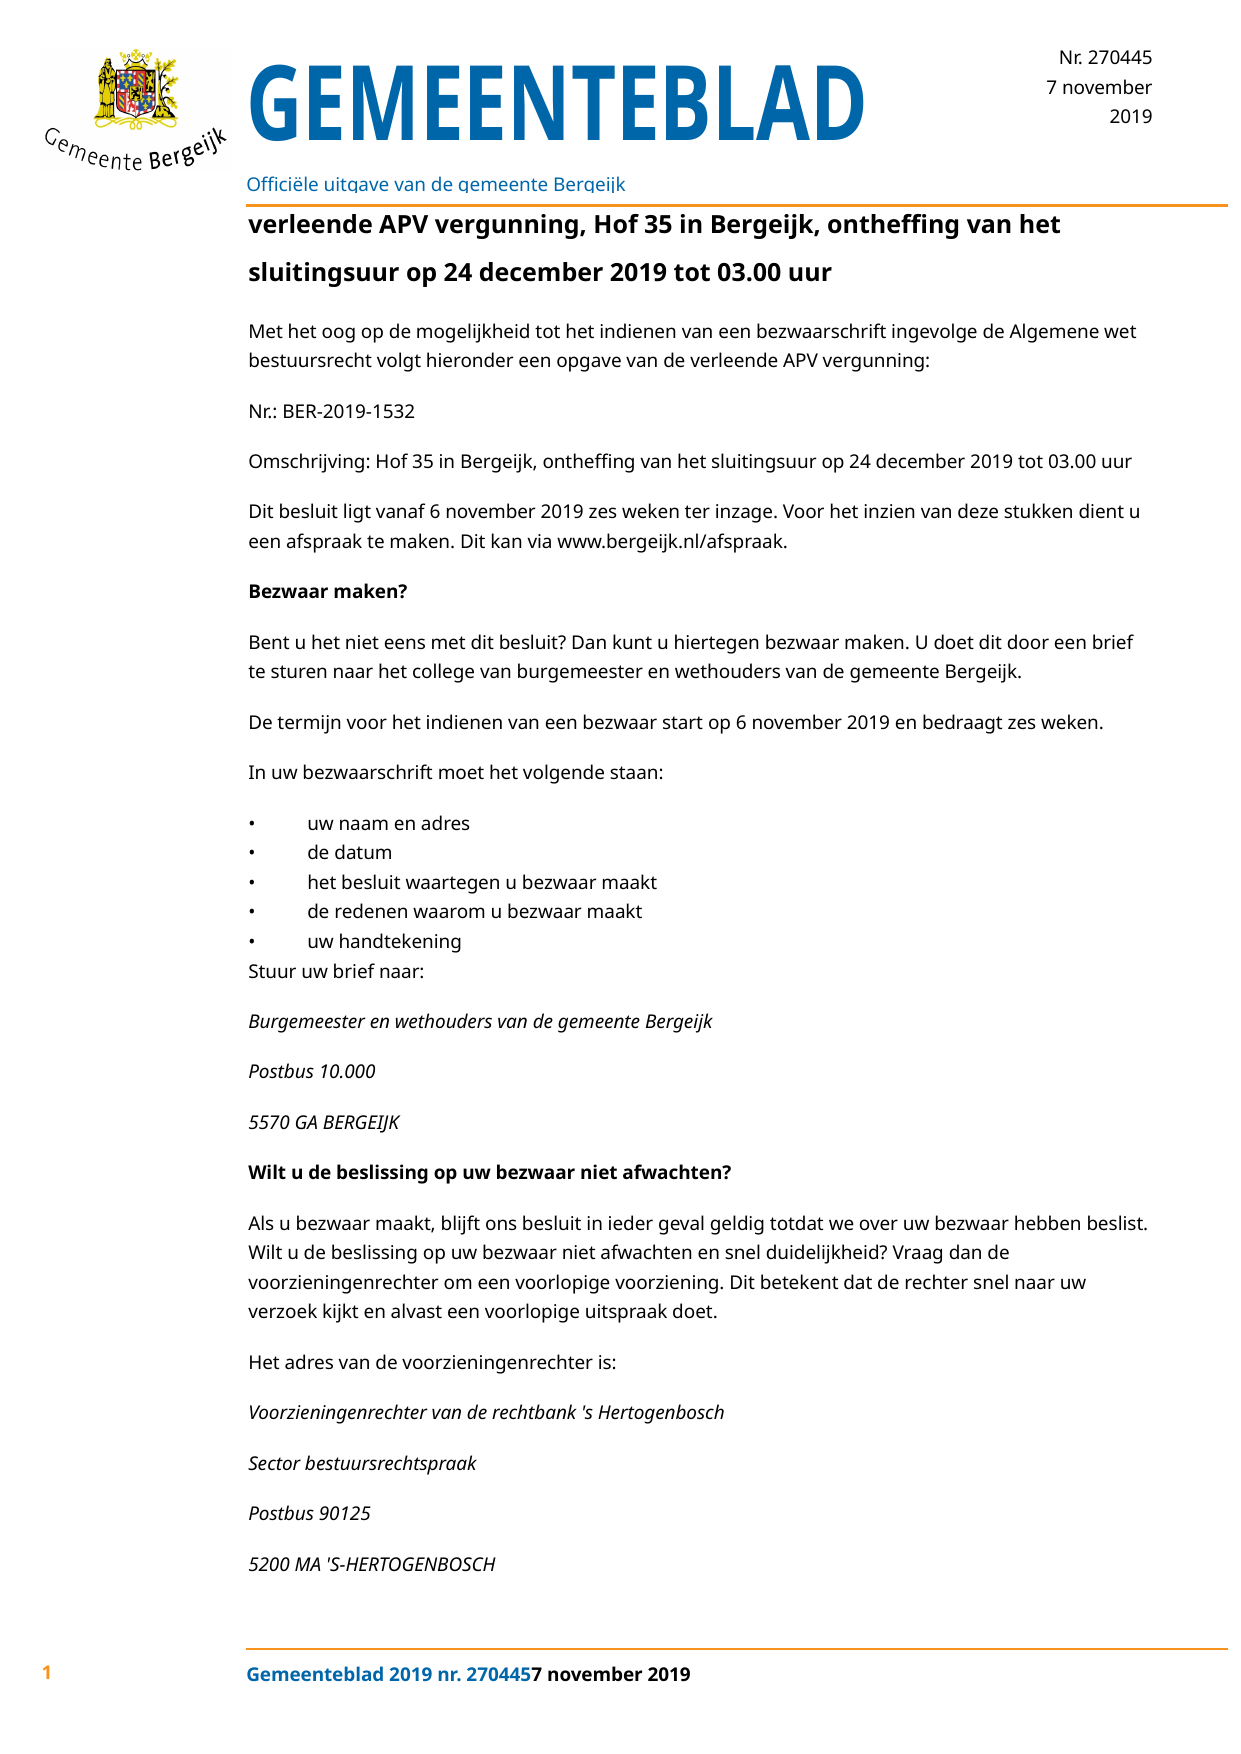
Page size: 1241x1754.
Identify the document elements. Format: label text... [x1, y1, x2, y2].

text Met het oog op de mogelijkheid tot het indienen van een bezwaarschrift ingevolge de Algemene wet bestuursrecht volgt hieronder een opgave van de verleende APV vergunning: [248, 318, 1152, 373]
text De termijn voor het indienen van een bezwaar start op 6 november 2019 en bedraagt zes weken. [248, 709, 1152, 735]
text Burgemeester en wethouders van de gemeente Bergeijk [248, 1008, 1152, 1034]
text Postbus 10.000 [248, 1059, 1152, 1084]
text Bent u het niet eens met dit besluit? Dan kunt u hiertegen bezwaar maken. U doet dit door een brief te sturen naar het college van burgemeester en wethouders van de gemeente Bergeijk. [248, 629, 1152, 684]
text verleende APV vergunning, Hof 35 in Bergeijk, ontheffing van het sluitingsuur op 24 december 2019 tot 03.00 uur [248, 207, 1152, 288]
text 5200 MA 'S-HERTOGENBOSCH [248, 1551, 1152, 1577]
text Omschrijving: Hof 35 in Bergeijk, ontheffing van het sluitingsuur op 24 december 2019 tot 03.00 uur [248, 448, 1152, 474]
text Postbus 90125 [248, 1500, 1152, 1526]
text In uw bezwaarschrift moet het volgende staan: [248, 759, 1152, 785]
text Nr.: BER-2019-1532 [248, 398, 1152, 424]
picture [41, 47, 231, 172]
text Het adres van de voorzieningenrechter is: [248, 1349, 1152, 1375]
text 5570 GA BERGEIJK [248, 1109, 1152, 1135]
text Stuur uw brief naar: [248, 958, 1152, 984]
list uw handtekening [248, 928, 1152, 954]
list de redenen waarom u bezwaar maakt [248, 899, 1152, 924]
list het besluit waartegen u bezwaar maakt [248, 869, 1152, 895]
text Sector bestuursrechtspraak [248, 1450, 1152, 1476]
list de datum [248, 839, 1152, 865]
text Bezwaar maken? [248, 579, 1152, 604]
list uw naam en adres [248, 810, 1152, 836]
text Dit besluit ligt vanaf 6 november 2019 zes weken ter inzage. Voor het inzien van deze stukken dient u een afspraak te maken. Dit kan via www.bergeijk.nl/afspraak. [248, 499, 1152, 554]
text Als u bezwaar maakt, blijft ons besluit in ieder geval geldig totdat we over uw bezwaar hebben beslist. Wilt u de beslissing op uw bezwaar niet afwachten en snel duidelijkheid? Vraag dan de voorzieningenrechter om een voorlopige voorziening. Dit betekent dat de rechter snel naar uw verzoek kijkt en alvast een voorlopige uitspraak doet. [248, 1210, 1152, 1324]
text Wilt u de beslissing op uw bezwaar niet afwachten? [248, 1159, 1152, 1185]
text Voorzieningenrechter van de rechtbank 's Hertogenbosch [248, 1399, 1152, 1425]
